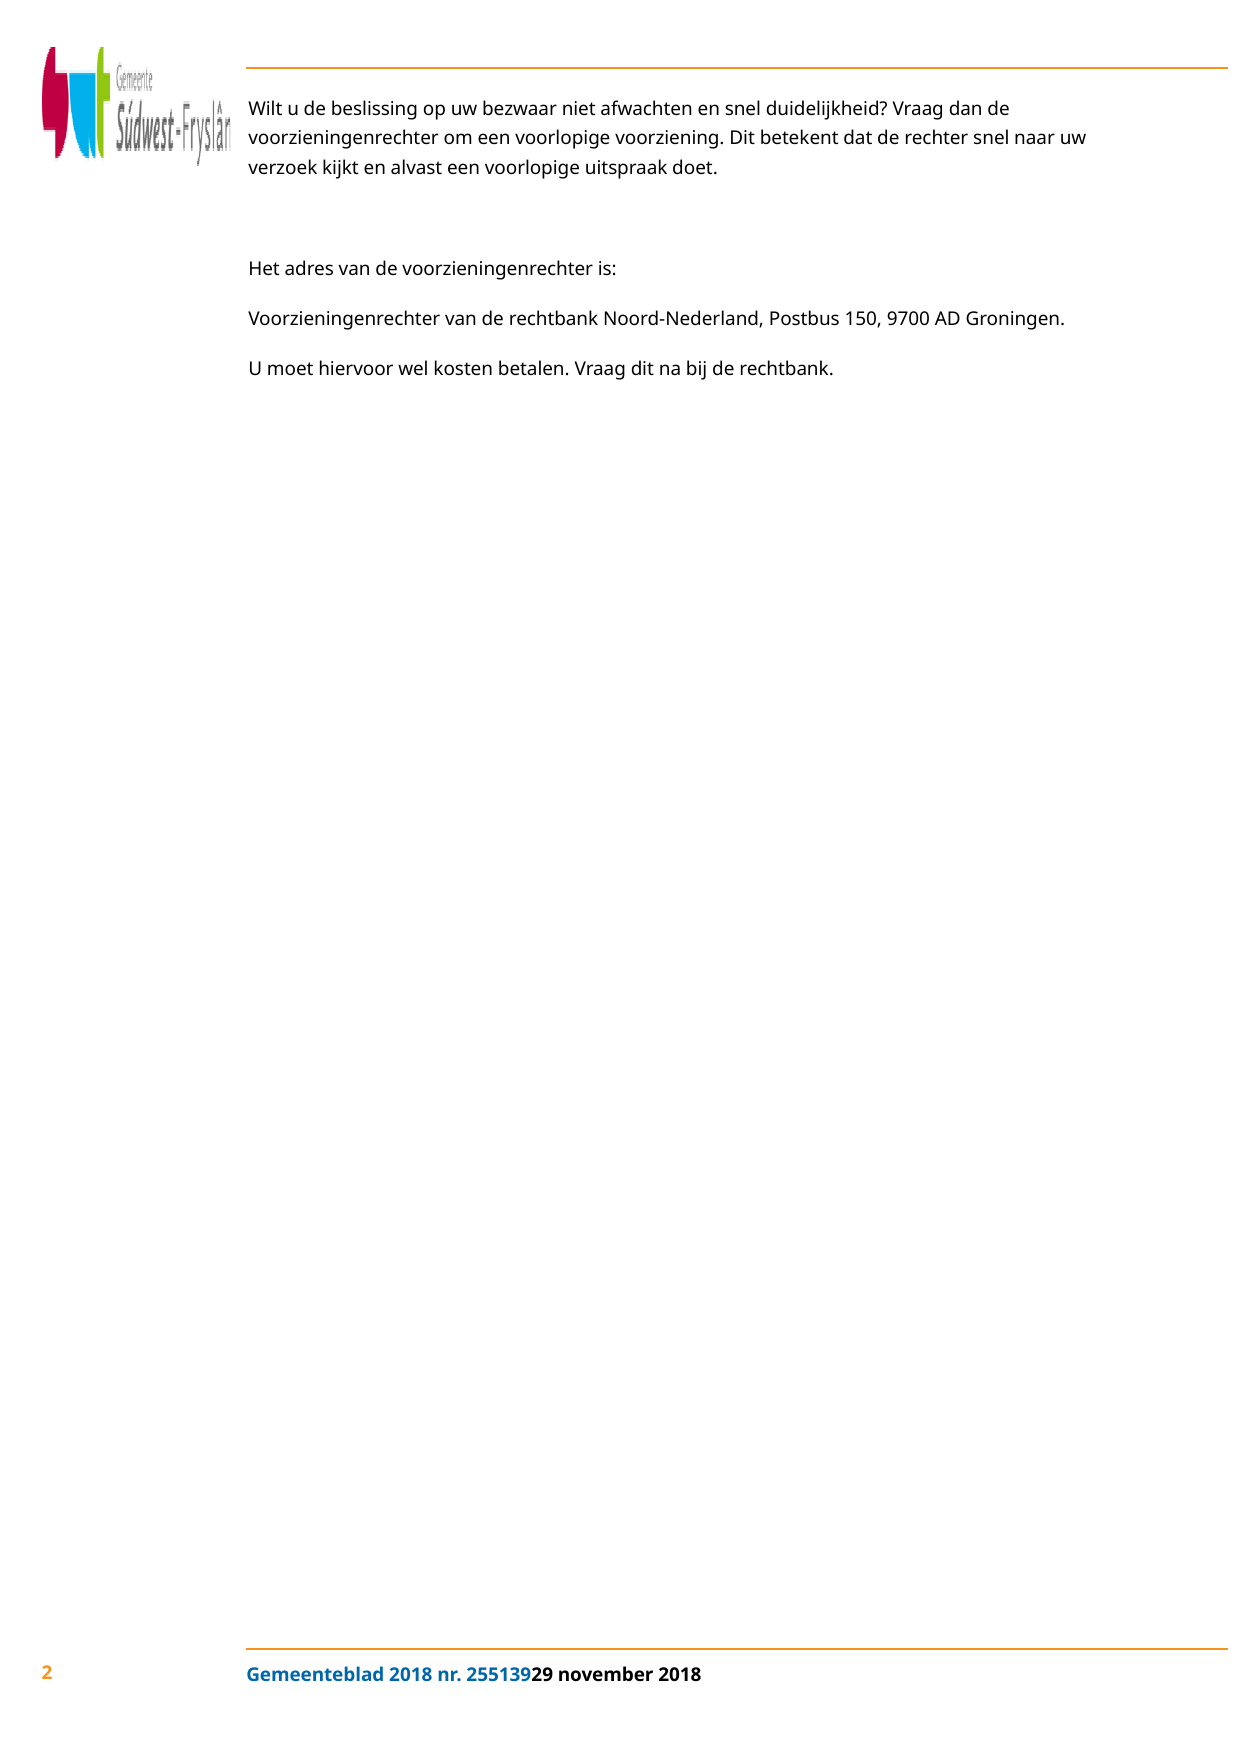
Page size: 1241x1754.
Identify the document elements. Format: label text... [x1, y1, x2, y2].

text Wilt u de beslissing op uw bezwaar niet afwachten en snel duidelijkheid? Vraag dan de voorzieningenrechter om een voorlopige voorziening. Dit betekent dat de rechter snel naar uw verzoek kijkt en alvast een voorlopige uitspraak doet. [248, 95, 1152, 180]
text Het adres van de voorzieningenrechter is: [248, 255, 1152, 281]
text U moet hiervoor wel kosten betalen. Vraag dit na bij de rechtbank. [248, 356, 1152, 381]
text Voorzieningenrechter van de rechtbank Noord-Nederland, Postbus 150, 9700 AD Groningen. [248, 305, 1152, 331]
picture [41, 47, 231, 172]
